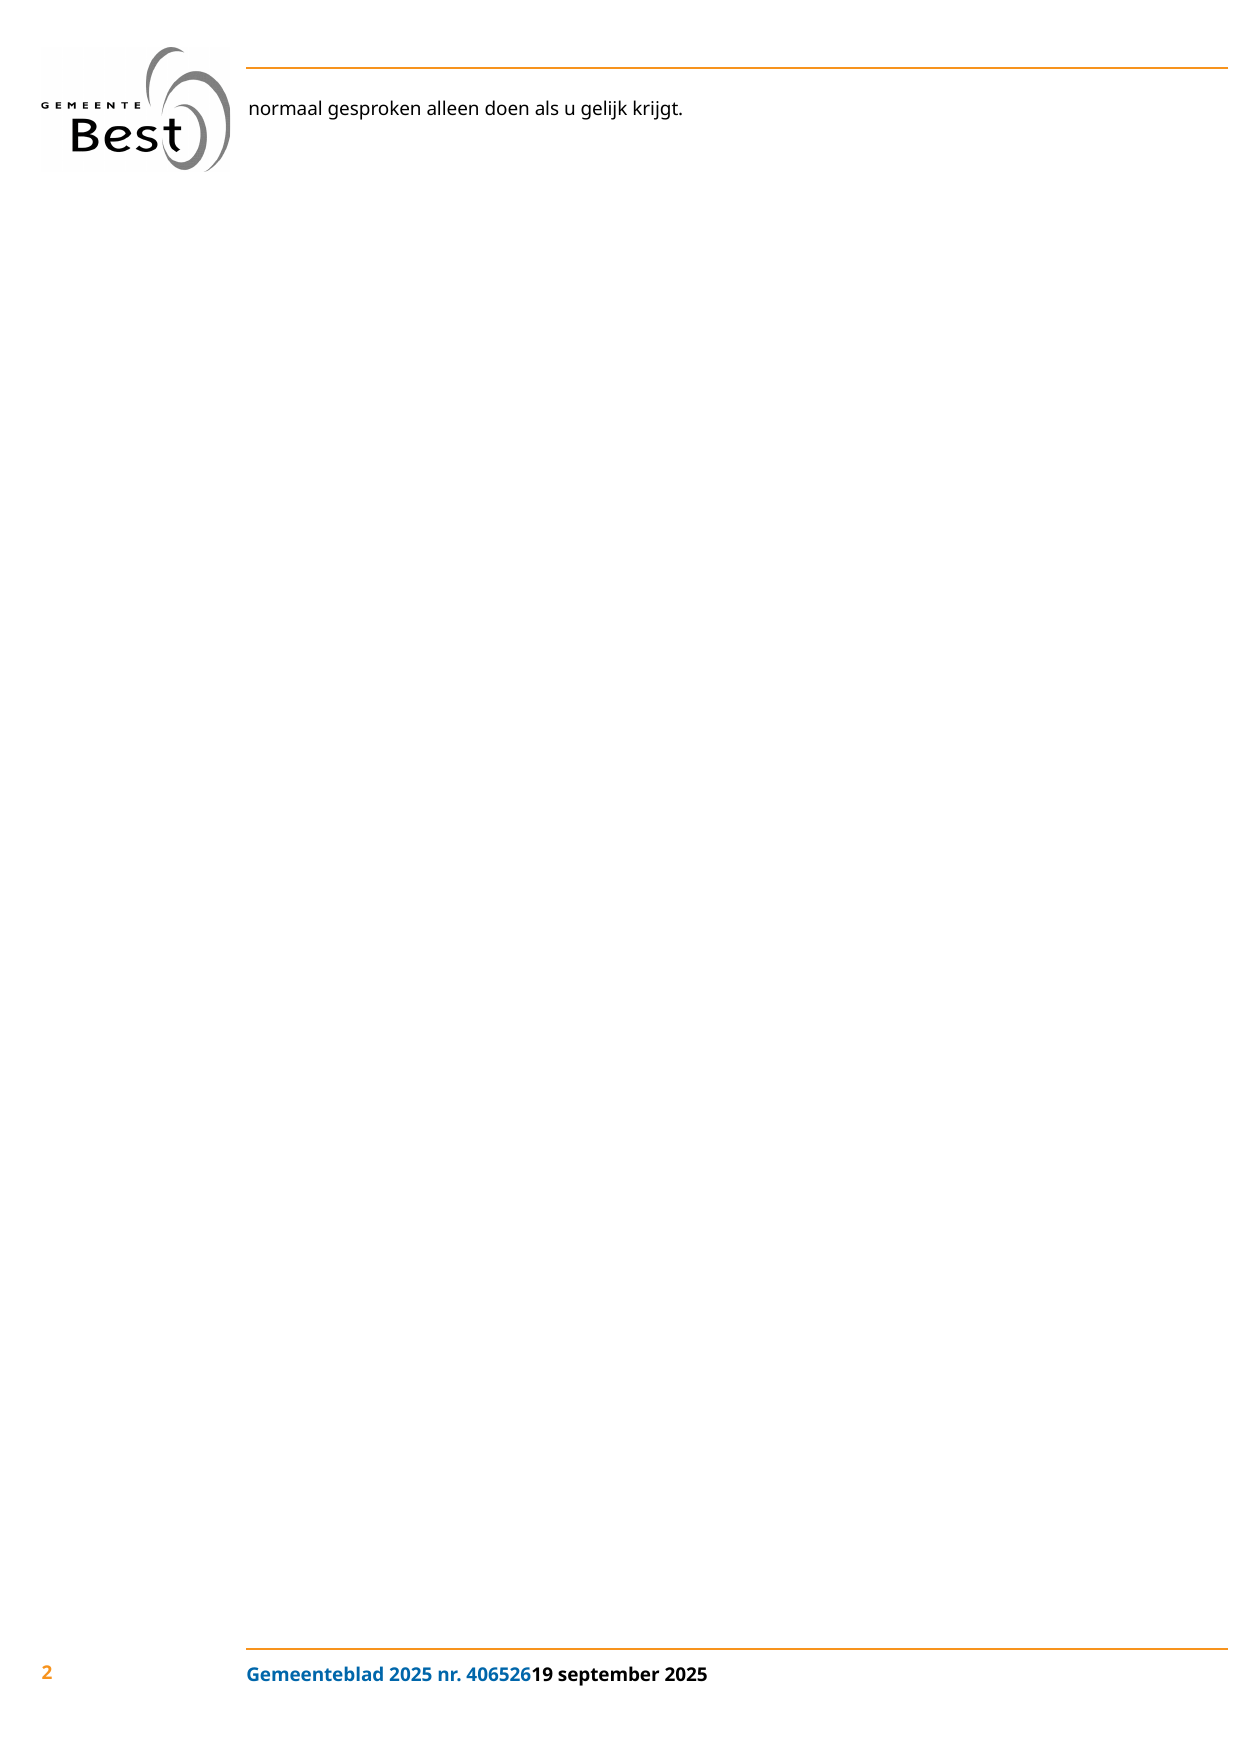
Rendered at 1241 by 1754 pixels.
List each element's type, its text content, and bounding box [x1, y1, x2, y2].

text normaal gesproken alleen doen als u gelijk krijgt. [248, 95, 1152, 121]
picture [41, 47, 231, 172]
